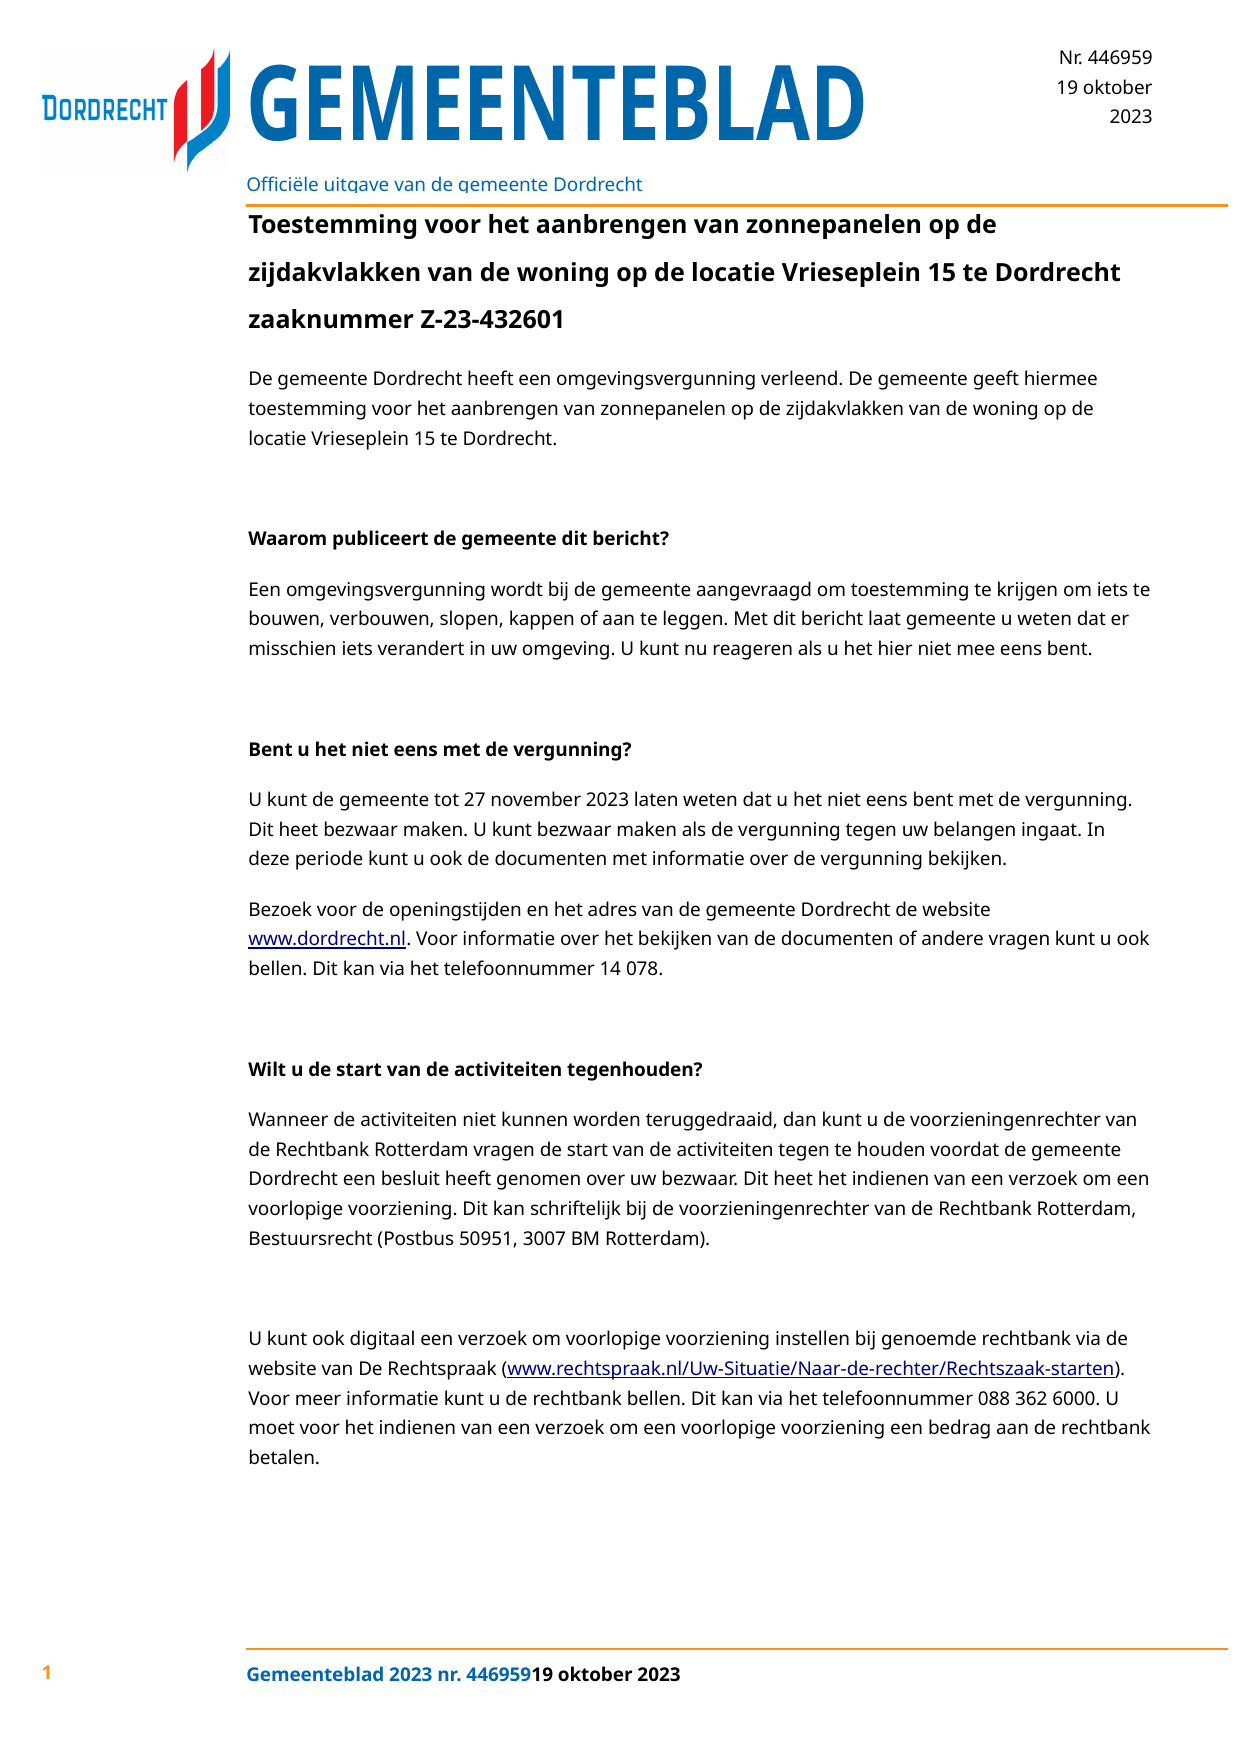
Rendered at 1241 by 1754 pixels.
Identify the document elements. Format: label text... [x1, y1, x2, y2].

text Bent u het niet eens met de vergunning? [248, 736, 1152, 762]
text Een omgevingsvergunning wordt bij de gemeente aangevraagd om toestemming te krijgen om iets te bouwen, verbouwen, slopen, kappen of aan te leggen. Met dit bericht laat gemeente u weten dat er misschien iets verandert in uw omgeving. U kunt nu reageren als u het hier niet mee eens bent. [248, 576, 1152, 661]
text U kunt ook digitaal een verzoek om voorlopige voorziening instellen bij genoemde rechtbank via de website van De Rechtspraak (www.rechtspraak.nl/Uw-Situatie/Naar-de-rechter/Rechtszaak-starten). Voor meer informatie kunt u de rechtbank bellen. Dit kan via het telefoonnummer 088 362 6000. U moet voor het indienen van een verzoek om een voorlopige voorziening een bedrag aan de rechtbank betalen. [248, 1326, 1152, 1469]
text Toestemming voor het aanbrengen van zonnepanelen op de zijdakvlakken van de woning op de locatie Vrieseplein 15 te Dordrecht zaaknummer Z-23-432601 [248, 207, 1152, 336]
text U kunt de gemeente tot 27 november 2023 laten weten dat u het niet eens bent met de vergunning. Dit heet bezwaar maken. U kunt bezwaar maken als de vergunning tegen uw belangen ingaat. In deze periode kunt u ook de documenten met informatie over de vergunning bekijken. [248, 786, 1152, 871]
text Bezoek voor de openingstijden en het adres van de gemeente Dordrecht de website www.dordrecht.nl. Voor informatie over het bekijken van de documenten of andere vragen kunt u ook bellen. Dit kan via het telefoonnummer 14 078. [248, 896, 1152, 981]
text De gemeente Dordrecht heeft een omgevingsvergunning verleend. De gemeente geeft hiermee toestemming voor het aanbrengen van zonnepanelen op de zijdakvlakken van de woning op de locatie Vrieseplein 15 te Dordrecht. [248, 366, 1152, 450]
text Wanneer de activiteiten niet kunnen worden teruggedraaid, dan kunt u de voorzieningenrechter van de Rechtbank Rotterdam vragen de start van de activiteiten tegen te houden voordat de gemeente Dordrecht een besluit heeft genomen over uw bezwaar. Dit heet het indienen van een verzoek om een voorlopige voorziening. Dit kan schriftelijk bij de voorzieningenrechter van de Rechtbank Rotterdam, Bestuursrecht (Postbus 50951, 3007 BM Rotterdam). [248, 1106, 1152, 1250]
text Waarom publiceert de gemeente dit bericht? [248, 526, 1152, 551]
picture [41, 47, 231, 172]
text Wilt u de start van de activiteiten tegenhouden? [248, 1056, 1152, 1082]
